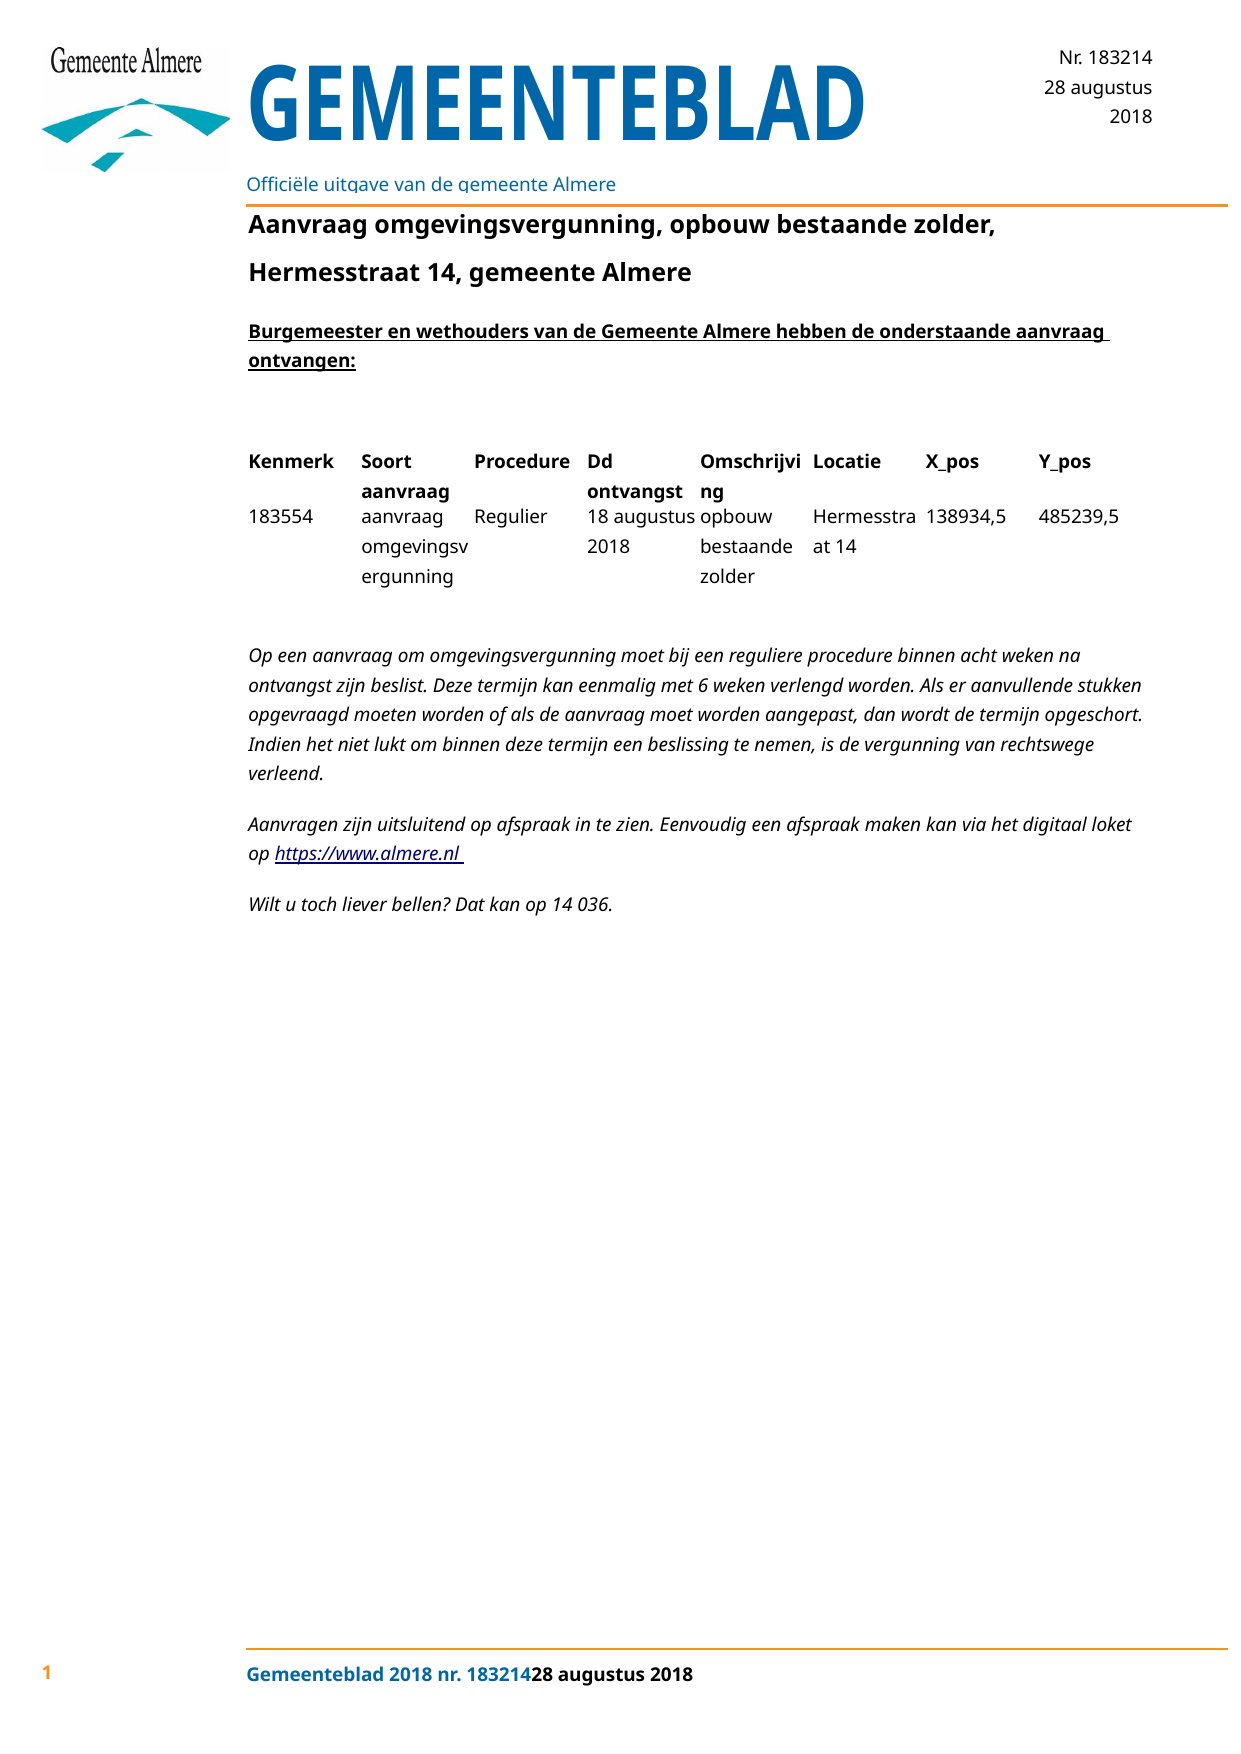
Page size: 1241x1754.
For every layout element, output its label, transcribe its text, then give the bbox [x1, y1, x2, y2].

table_cell 18 augustus 2018 [587, 504, 700, 589]
table_header Procedure [474, 449, 587, 504]
table_header Locatie [813, 449, 926, 504]
table_header Y_pos [1039, 449, 1152, 504]
text Op een aanvraag om omgevingsvergunning moet bij een reguliere procedure binnen acht weken na ontvangst zijn beslist. Deze termijn kan eenmalig met 6 weken verlengd worden. Als er aanvullende stukken opgevraagd moeten worden of als de aanvraag moet worden aangepast, dan wordt de termijn opgeschort. Indien het niet lukt om binnen deze termijn een beslissing te nemen, is de vergunning van rechtswege verleend. [248, 642, 1152, 786]
table_cell aanvraag omgevingsvergunning [361, 504, 474, 589]
table_cell opbouw bestaande zolder [700, 504, 813, 589]
table_cell Regulier [474, 504, 587, 589]
table_cell 485239,5 [1039, 504, 1152, 589]
table_header X_pos [926, 449, 1038, 504]
table_cell 138934,5 [926, 504, 1038, 589]
text Wilt u toch liever bellen? Dat kan op 14 036. [248, 891, 1152, 917]
table_header Dd ontvangst [587, 449, 700, 504]
table_header Omschrijving [700, 449, 813, 504]
text Aanvragen zijn uitsluitend op afspraak in te zien. Eenvoudig een afspraak maken kan via het digitaal loket op https://www.almere.nl [248, 811, 1152, 866]
table_header Soort aanvraag [361, 449, 474, 504]
text Aanvraag omgevingsvergunning, opbouw bestaande zolder, Hermesstraat 14, gemeente Almere [248, 207, 1152, 288]
table_cell 183554 [248, 504, 361, 589]
text Burgemeester en wethouders van de Gemeente Almere hebben de onderstaande aanvraag ontvangen: [248, 318, 1152, 373]
picture [41, 47, 231, 172]
table_cell Hermesstraat 14 [813, 504, 926, 589]
table_header Kenmerk [248, 449, 361, 504]
